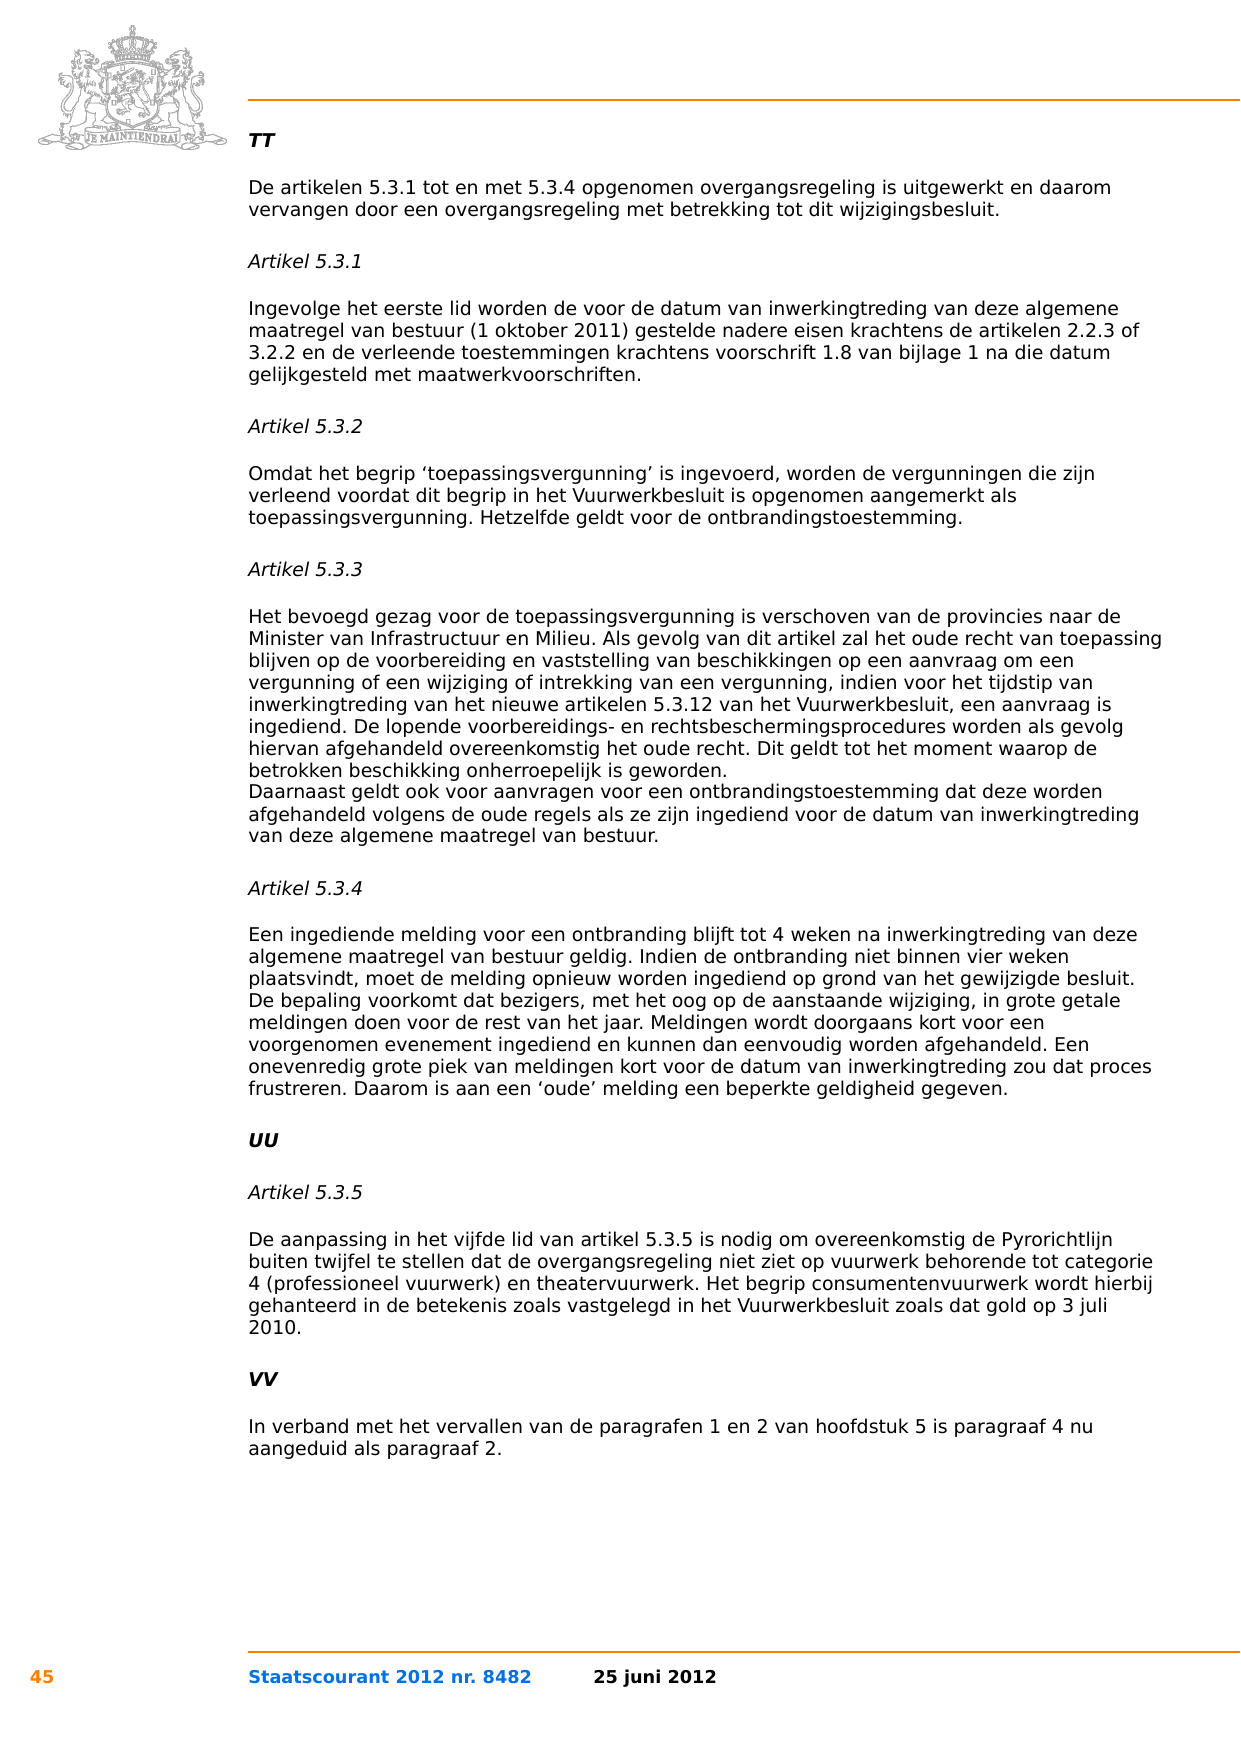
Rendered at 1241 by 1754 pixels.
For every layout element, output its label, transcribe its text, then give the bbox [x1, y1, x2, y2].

subtitle Artikel 5.3.3 [248, 559, 1163, 581]
text De artikelen 5.3.1 tot en met 5.3.4 opgenomen overgangsregeling is uitgewerkt en daarom vervangen door een overgangsregeling met betrekking tot dit wijzigingsbesluit. [248, 177, 1163, 221]
subtitle Artikel 5.3.2 [248, 416, 1163, 438]
picture [38, 25, 227, 150]
subtitle UU [248, 1130, 1163, 1152]
subtitle Artikel 5.3.5 [248, 1182, 1163, 1204]
text Het bevoegd gezag voor de toepassingsvergunning is verschoven van de provincies naar de Minister van Infrastructuur en Milieu. Als gevolg van dit artikel zal het oude recht van toepassing blijven op de voorbereiding en vaststelling van beschikkingen op een aanvraag om een vergunning of een wijziging of intrekking van een vergunning, indien voor het tijdstip van inwerkingtreding van het nieuwe artikelen 5.3.12 van het Vuurwerkbesluit, een aanvraag is ingediend. De lopende voorbereidings- en rechtsbeschermingsprocedures worden als gevolg hiervan afgehandeld overeenkomstig het oude recht. Dit geldt tot het moment waarop de betrokken beschikking onherroepelijk is geworden. [248, 606, 1163, 781]
text Omdat het begrip ‘toepassingsvergunning’ is ingevoerd, worden de vergunningen die zijn verleend voordat dit begrip in het Vuurwerkbesluit is opgenomen aangemerkt als toepassingsvergunning. Hetzelfde geldt voor de ontbrandingstoestemming. [248, 463, 1163, 529]
subtitle VV [248, 1369, 1163, 1391]
text In verband met het vervallen van de paragrafen 1 en 2 van hoofdstuk 5 is paragraaf 4 nu aangeduid als paragraaf 2. [248, 1416, 1163, 1460]
subtitle Artikel 5.3.4 [248, 877, 1163, 899]
text De aanpassing in het vijfde lid van artikel 5.3.5 is nodig om overeenkomstig de Pyrorichtlijn buiten twijfel te stellen dat de overgangsregeling niet ziet op vuurwerk behorende tot categorie 4 (professioneel vuurwerk) en theatervuurwerk. Het begrip consumentenvuurwerk wordt hierbij gehanteerd in de betekenis zoals vastgelegd in het Vuurwerkbesluit zoals dat gold op 3 juli 2010. [248, 1229, 1163, 1339]
text Een ingediende melding voor een ontbranding blijft tot 4 weken na inwerkingtreding van deze algemene maatregel van bestuur geldig. Indien de ontbranding niet binnen vier weken plaatsvindt, moet de melding opnieuw worden ingediend op grond van het gewijzigde besluit. De bepaling voorkomt dat bezigers, met het oog op de aanstaande wijziging, in grote getale meldingen doen voor de rest van het jaar. Meldingen wordt doorgaans kort voor een voorgenomen evenement ingediend en kunnen dan eenvoudig worden afgehandeld. Een onevenredig grote piek van meldingen kort voor de datum van inwerkingtreding zou dat proces frustreren. Daarom is aan een ‘oude’ melding een beperkte geldigheid gegeven. [248, 924, 1163, 1100]
text Ingevolge het eerste lid worden de voor de datum van inwerkingtreding van deze algemene maatregel van bestuur (1 oktober 2011) gestelde nadere eisen krachtens de artikelen 2.2.3 of 3.2.2 en de verleende toestemmingen krachtens voorschrift 1.8 van bijlage 1 na die datum gelijkgesteld met maatwerkvoorschriften. [248, 298, 1163, 386]
subtitle Artikel 5.3.1 [248, 251, 1163, 273]
subtitle TT [248, 130, 1163, 152]
text Daarnaast geldt ook voor aanvragen voor een ontbrandingstoestemming dat deze worden afgehandeld volgens de oude regels als ze zijn ingediend voor de datum van inwerkingtreding van deze algemene maatregel van bestuur. [248, 781, 1163, 847]
